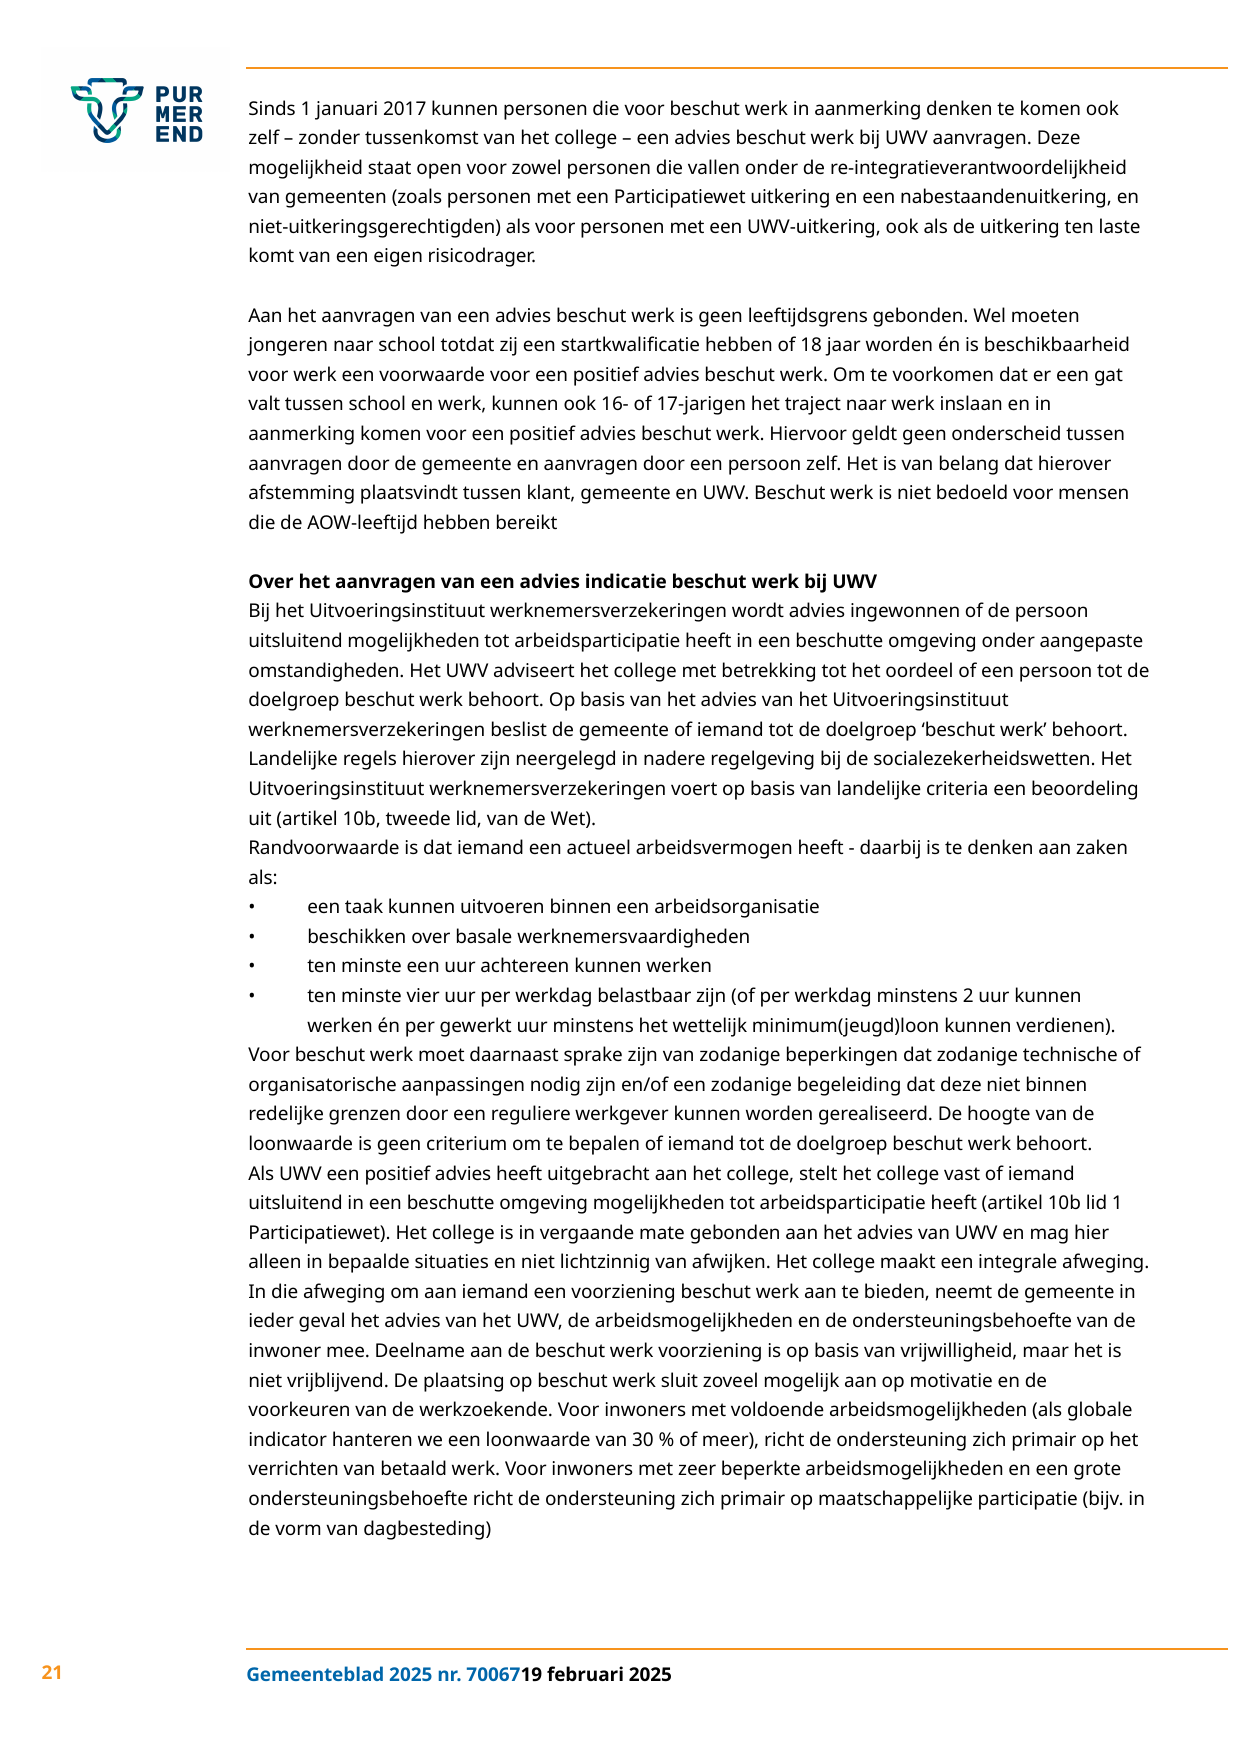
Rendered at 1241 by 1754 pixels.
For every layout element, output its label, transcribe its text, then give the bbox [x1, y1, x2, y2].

list een taak kunnen uitvoeren binnen een arbeidsorganisatie [248, 893, 1152, 919]
list ten minste vier uur per werkdag belastbaar zijn (of per werkdag minstens 2 uur kunnen werken én per gewerkt uur minstens het wettelijk minimum(jeugd)loon kunnen verdienen). [248, 982, 1152, 1038]
text Aan het aanvragen van een advies beschut werk is geen leeftijdsgrens gebonden. Wel moeten jongeren naar school totdat zij een startkwalificatie hebben of 18 jaar worden én is beschikbaarheid voor werk een voorwaarde voor een positief advies beschut werk. Om te voorkomen dat er een gat valt tussen school en werk, kunnen ook 16- of 17-jarigen het traject naar werk inslaan en in aanmerking komen voor een positief advies beschut werk. Hiervoor geldt geen onderscheid tussen aanvragen door de gemeente en aanvragen door een persoon zelf. Het is van belang dat hierover afstemming plaatsvindt tussen klant, gemeente en UWV. Beschut werk is niet bedoeld voor mensen die de AOW-leeftijd hebben bereikt [248, 302, 1152, 535]
list ten minste een uur achtereen kunnen werken [248, 953, 1152, 978]
text Als UWV een positief advies heeft uitgebracht aan het college, stelt het college vast of iemand uitsluitend in een beschutte omgeving mogelijkheden tot arbeidsparticipatie heeft (artikel 10b lid 1 Participatiewet). Het college is in vergaande mate gebonden aan het advies van UWV en mag hier alleen in bepaalde situaties en niet lichtzinnig van afwijken. Het college maakt een integrale afweging. In die afweging om aan iemand een voorziening beschut werk aan te bieden, neemt de gemeente in ieder geval het advies van het UWV, de arbeidsmogelijkheden en de ondersteuningsbehoefte van de inwoner mee. Deelname aan de beschut werk voorziening is op basis van vrijwilligheid, maar het is niet vrijblijvend. De plaatsing op beschut werk sluit zoveel mogelijk aan op motivatie en de voorkeuren van de werkzoekende. Voor inwoners met voldoende arbeidsmogelijkheden (als globale indicator hanteren we een loonwaarde van 30 % of meer), richt de ondersteuning zich primair op het verrichten van betaald werk. Voor inwoners met zeer beperkte arbeidsmogelijkheden en een grote ondersteuningsbehoefte richt de ondersteuning zich primair op maatschappelijke participatie (bijv. in de vorm van dagbesteding) [248, 1160, 1152, 1541]
picture [41, 47, 231, 172]
text Bij het Uitvoeringsinstituut werknemersverzekeringen wordt advies ingewonnen of de persoon uitsluitend mogelijkheden tot arbeidsparticipatie heeft in een beschutte omgeving onder aangepaste omstandigheden. Het UWV adviseert het college met betrekking tot het oordeel of een persoon tot de doelgroep beschut werk behoort. Op basis van het advies van het Uitvoeringsinstituut werknemersverzekeringen beslist de gemeente of iemand tot de doelgroep ‘beschut werk’ behoort. Landelijke regels hierover zijn neergelegd in nadere regelgeving bij de socialezekerheidswetten. Het Uitvoeringsinstituut werknemersverzekeringen voert op basis van landelijke criteria een beoordeling uit (artikel 10b, tweede lid, van de Wet). [248, 598, 1152, 831]
text Voor beschut werk moet daarnaast sprake zijn van zodanige beperkingen dat zodanige technische of organisatorische aanpassingen nodig zijn en/of een zodanige begeleiding dat deze niet binnen redelijke grenzen door een reguliere werkgever kunnen worden gerealiseerd. De hoogte van de loonwaarde is geen criterium om te bepalen of iemand tot de doelgroep beschut werk behoort. [248, 1041, 1152, 1156]
list beschikken over basale werknemersvaardigheden [248, 923, 1152, 949]
text Sinds 1 januari 2017 kunnen personen die voor beschut werk in aanmerking denken te komen ook zelf – zonder tussenkomst van het college – een advies beschut werk bij UWV aanvragen. Deze mogelijkheid staat open voor zowel personen die vallen onder de re-integratieverantwoordelijkheid van gemeenten (zoals personen met een Participatiewet uitkering en een nabestaandenuitkering, en niet-uitkeringsgerechtigden) als voor personen met een UWV-uitkering, ook als de uitkering ten laste komt van een eigen risicodrager. [248, 95, 1152, 268]
text Over het aanvragen van een advies indicatie beschut werk bij UWV [248, 568, 1152, 594]
text Randvoorwaarde is dat iemand een actueel arbeidsvermogen heeft - daarbij is te denken aan zaken als: [248, 834, 1152, 890]
